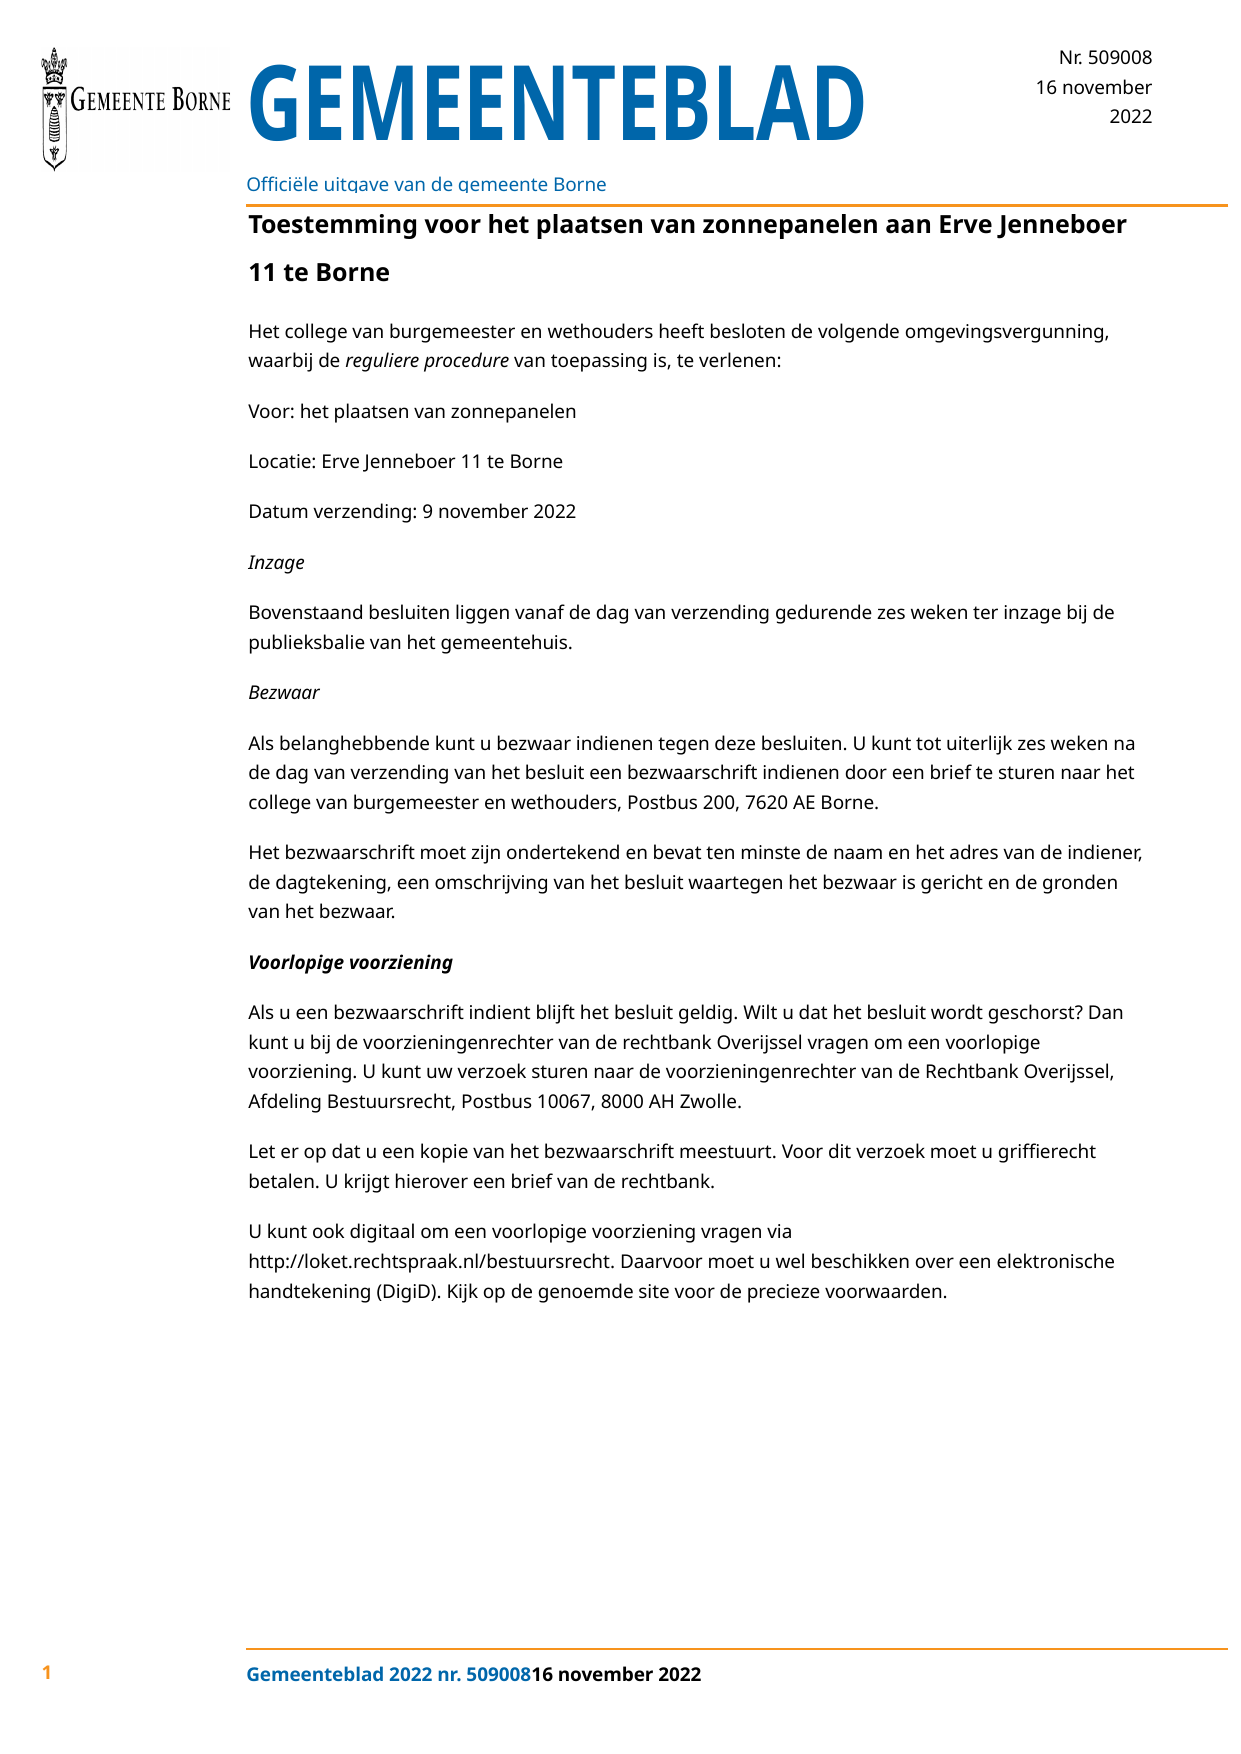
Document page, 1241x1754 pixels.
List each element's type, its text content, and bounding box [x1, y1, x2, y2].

text Let er op dat u een kopie van het bezwaarschrift meestuurt. Voor dit verzoek moet u griffierecht betalen. U krijgt hierover een brief van de rechtbank. [248, 1139, 1152, 1194]
picture [41, 47, 231, 172]
text Toestemming voor het plaatsen van zonnepanelen aan Erve Jenneboer 11 te Borne [248, 207, 1152, 288]
text Voor: het plaatsen van zonnepanelen [248, 398, 1152, 424]
text Locatie: Erve Jenneboer 11 te Borne [248, 448, 1152, 474]
text U kunt ook digitaal om een voorlopige voorziening vragen via http://loket.rechtspraak.nl/bestuursrecht. Daarvoor moet u wel beschikken over een elektronische handtekening (DigiD). Kijk op de genoemde site voor de precieze voorwaarden. [248, 1219, 1152, 1304]
text Voorlopige voorziening [248, 949, 1152, 975]
text Als belanghebbende kunt u bezwaar indienen tegen deze besluiten. U kunt tot uiterlijk zes weken na de dag van verzending van het besluit een bezwaarschrift indienen door een brief te sturen naar het college van burgemeester en wethouders, Postbus 200, 7620 AE Borne. [248, 730, 1152, 815]
text Inzage [248, 549, 1152, 575]
text Het bezwaarschrift moet zijn ondertekend en bevat ten minste de naam en het adres van de indiener, de dagtekening, een omschrijving van het besluit waartegen het bezwaar is gericht en de gronden van het bezwaar. [248, 839, 1152, 924]
text Datum verzending: 9 november 2022 [248, 499, 1152, 524]
text Bovenstaand besluiten liggen vanaf de dag van verzending gedurende zes weken ter inzage bij de publieksbalie van het gemeentehuis. [248, 599, 1152, 655]
text Het college van burgemeester en wethouders heeft besloten de volgende omgevingsvergunning, waarbij de reguliere procedure van toepassing is, te verlenen: [248, 318, 1152, 373]
text Als u een bezwaarschrift indient blijft het besluit geldig. Wilt u dat het besluit wordt geschorst? Dan kunt u bij de voorzieningenrechter van de rechtbank Overijssel vragen om een voorlopige voorziening. U kunt uw verzoek sturen naar de voorzieningenrechter van de Rechtbank Overijssel, Afdeling Bestuursrecht, Postbus 10067, 8000 AH Zwolle. [248, 999, 1152, 1114]
text Bezwaar [248, 679, 1152, 705]
